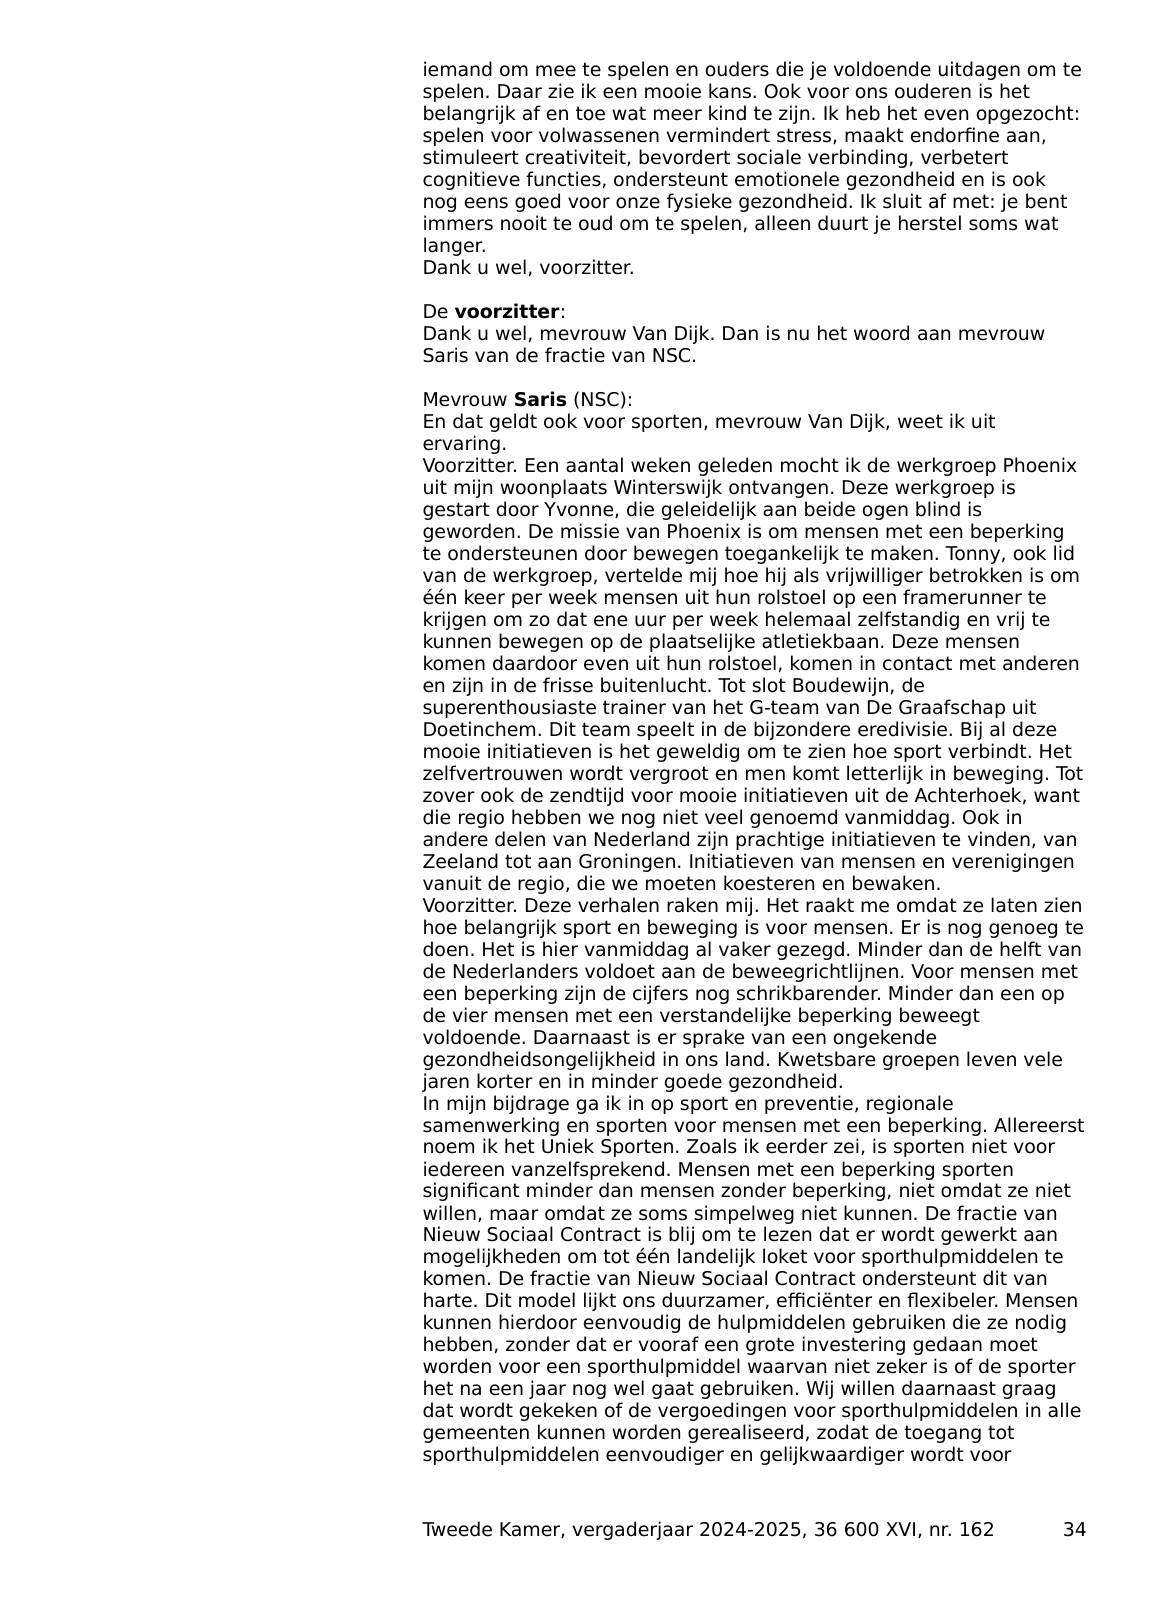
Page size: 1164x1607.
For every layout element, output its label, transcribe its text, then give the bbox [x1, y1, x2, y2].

text De voorzitter: [422, 301, 1087, 323]
text Mevrouw Saris (NSC): [422, 389, 1087, 411]
text Dank u wel, voorzitter. [422, 257, 1087, 279]
text iemand om mee te spelen en ouders die je voldoende uitdagen om te spelen. Daar zie ik een mooie kans. Ook voor ons ouderen is het belangrijk af en toe wat meer kind te zijn. Ik heb het even opgezocht: spelen voor volwassenen vermindert stress, maakt endorfine aan, stimuleert creativiteit, bevordert sociale verbinding, verbetert cognitieve functies, ondersteunt emotionele gezondheid en is ook nog eens goed voor onze fysieke gezondheid. Ik sluit af met: je bent immers nooit te oud om te spelen, alleen duurt je herstel soms wat langer. [422, 59, 1087, 257]
text Voorzitter. Een aantal weken geleden mocht ik de werkgroep Phoenix uit mijn woonplaats Winterswijk ontvangen. Deze werkgroep is gestart door Yvonne, die geleidelijk aan beide ogen blind is geworden. De missie van Phoenix is om mensen met een beperking te ondersteunen door bewegen toegankelijk te maken. Tonny, ook lid van de werkgroep, vertelde mij hoe hij als vrijwilliger betrokken is om één keer per week mensen uit hun rolstoel op een framerunner te krijgen om zo dat ene uur per week helemaal zelfstandig en vrij te kunnen bewegen op de plaatselijke atletiekbaan. Deze mensen komen daardoor even uit hun rolstoel, komen in contact met anderen en zijn in de frisse buitenlucht. Tot slot Boudewijn, de superenthousiaste trainer van het G-team van De Graafschap uit Doetinchem. Dit team speelt in de bijzondere eredivisie. Bij al deze mooie initiatieven is het geweldig om te zien hoe sport verbindt. Het zelfvertrouwen wordt vergroot en men komt letterlijk in beweging. Tot zover ook de zendtijd voor mooie initiatieven uit de Achterhoek, want die regio hebben we nog niet veel genoemd vanmiddag. Ook in andere delen van Nederland zijn prachtige initiatieven te vinden, van Zeeland tot aan Groningen. Initiatieven van mensen en verenigingen vanuit de regio, die we moeten koesteren en bewaken. [422, 455, 1087, 895]
text Dank u wel, mevrouw Van Dijk. Dan is nu het woord aan mevrouw Saris van de fractie van NSC. [422, 323, 1087, 367]
text En dat geldt ook voor sporten, mevrouw Van Dijk, weet ik uit ervaring. [422, 411, 1087, 455]
text In mijn bijdrage ga ik in op sport en preventie, regionale samenwerking en sporten voor mensen met een beperking. Allereerst noem ik het Uniek Sporten. Zoals ik eerder zei, is sporten niet voor iedereen vanzelfsprekend. Mensen met een beperking sporten significant minder dan mensen zonder beperking, niet omdat ze niet willen, maar omdat ze soms simpelweg niet kunnen. De fractie van Nieuw Sociaal Contract is blij om te lezen dat er wordt gewerkt aan mogelijkheden om tot één landelijk loket voor sporthulpmiddelen te komen. De fractie van Nieuw Sociaal Contract ondersteunt dit van harte. Dit model lijkt ons duurzamer, efficiënter en flexibeler. Mensen kunnen hierdoor eenvoudig de hulpmiddelen gebruiken die ze nodig hebben, zonder dat er vooraf een grote investering gedaan moet worden voor een sporthulpmiddel waarvan niet zeker is of de sporter het na een jaar nog wel gaat gebruiken. Wij willen daarnaast graag dat wordt gekeken of de vergoedingen voor sporthulpmiddelen in alle gemeenten kunnen worden gerealiseerd, zodat de toegang tot sporthulpmiddelen eenvoudiger en gelijkwaardiger wordt voor [422, 1092, 1087, 1466]
text Voorzitter. Deze verhalen raken mij. Het raakt me omdat ze laten zien hoe belangrijk sport en beweging is voor mensen. Er is nog genoeg te doen. Het is hier vanmiddag al vaker gezegd. Minder dan de helft van de Nederlanders voldoet aan de beweegrichtlijnen. Voor mensen met een beperking zijn de cijfers nog schrikbarender. Minder dan een op de vier mensen met een verstandelijke beperking beweegt voldoende. Daarnaast is er sprake van een ongekende gezondheidsongelijkheid in ons land. Kwetsbare groepen leven vele jaren korter en in minder goede gezondheid. [422, 895, 1087, 1092]
